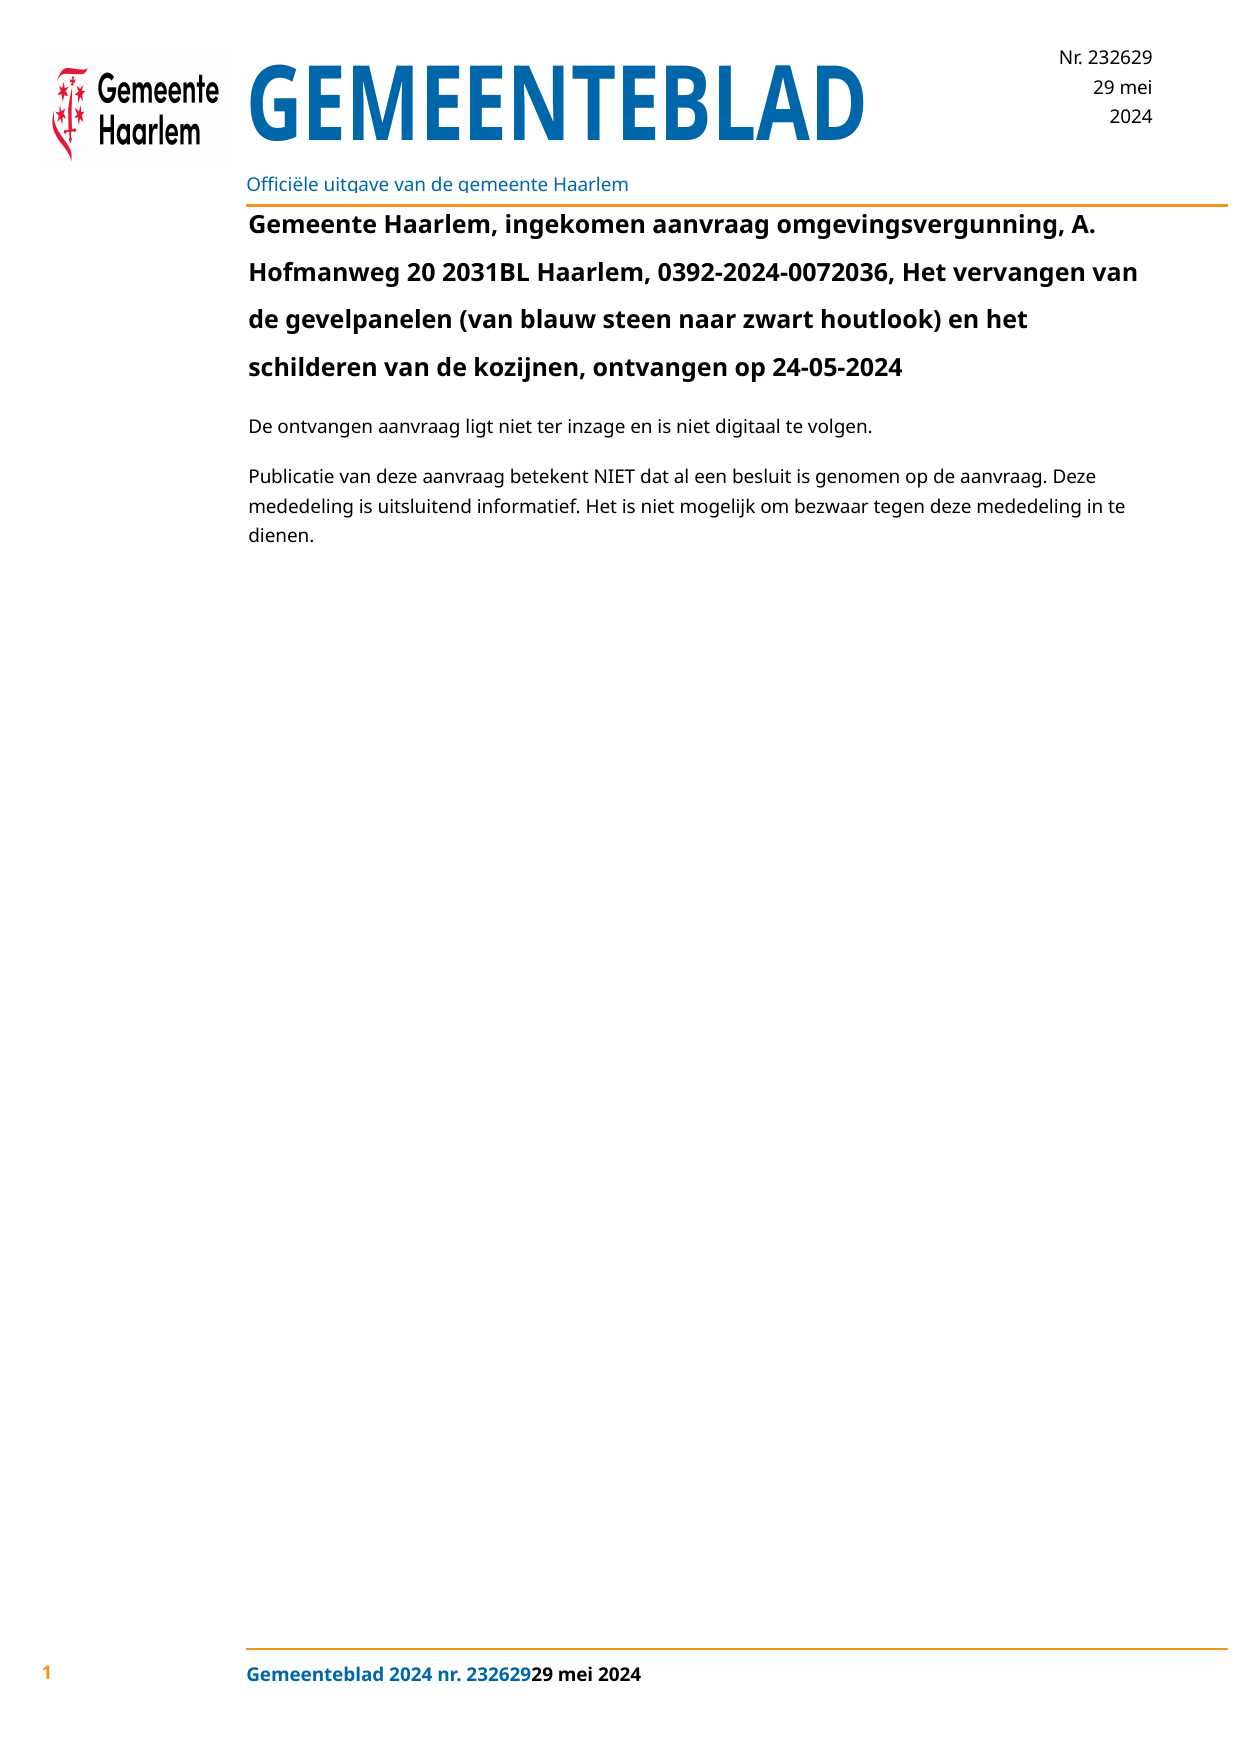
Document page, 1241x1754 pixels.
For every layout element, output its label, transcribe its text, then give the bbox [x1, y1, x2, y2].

text Gemeente Haarlem, ingekomen aanvraag omgevingsvergunning, A. Hofmanweg 20 2031BL Haarlem, 0392-2024-0072036, Het vervangen van de gevelpanelen (van blauw steen naar zwart houtlook) en het schilderen van de kozijnen, ontvangen op 24-05-2024 [248, 207, 1152, 384]
text De ontvangen aanvraag ligt niet ter inzage en is niet digitaal te volgen. [248, 413, 1152, 439]
text Publicatie van deze aanvraag betekent NIET dat al een besluit is genomen op de aanvraag. Deze mededeling is uitsluitend informatief. Het is niet mogelijk om bezwaar tegen deze mededeling in te dienen. [248, 463, 1152, 548]
picture [41, 47, 231, 172]
